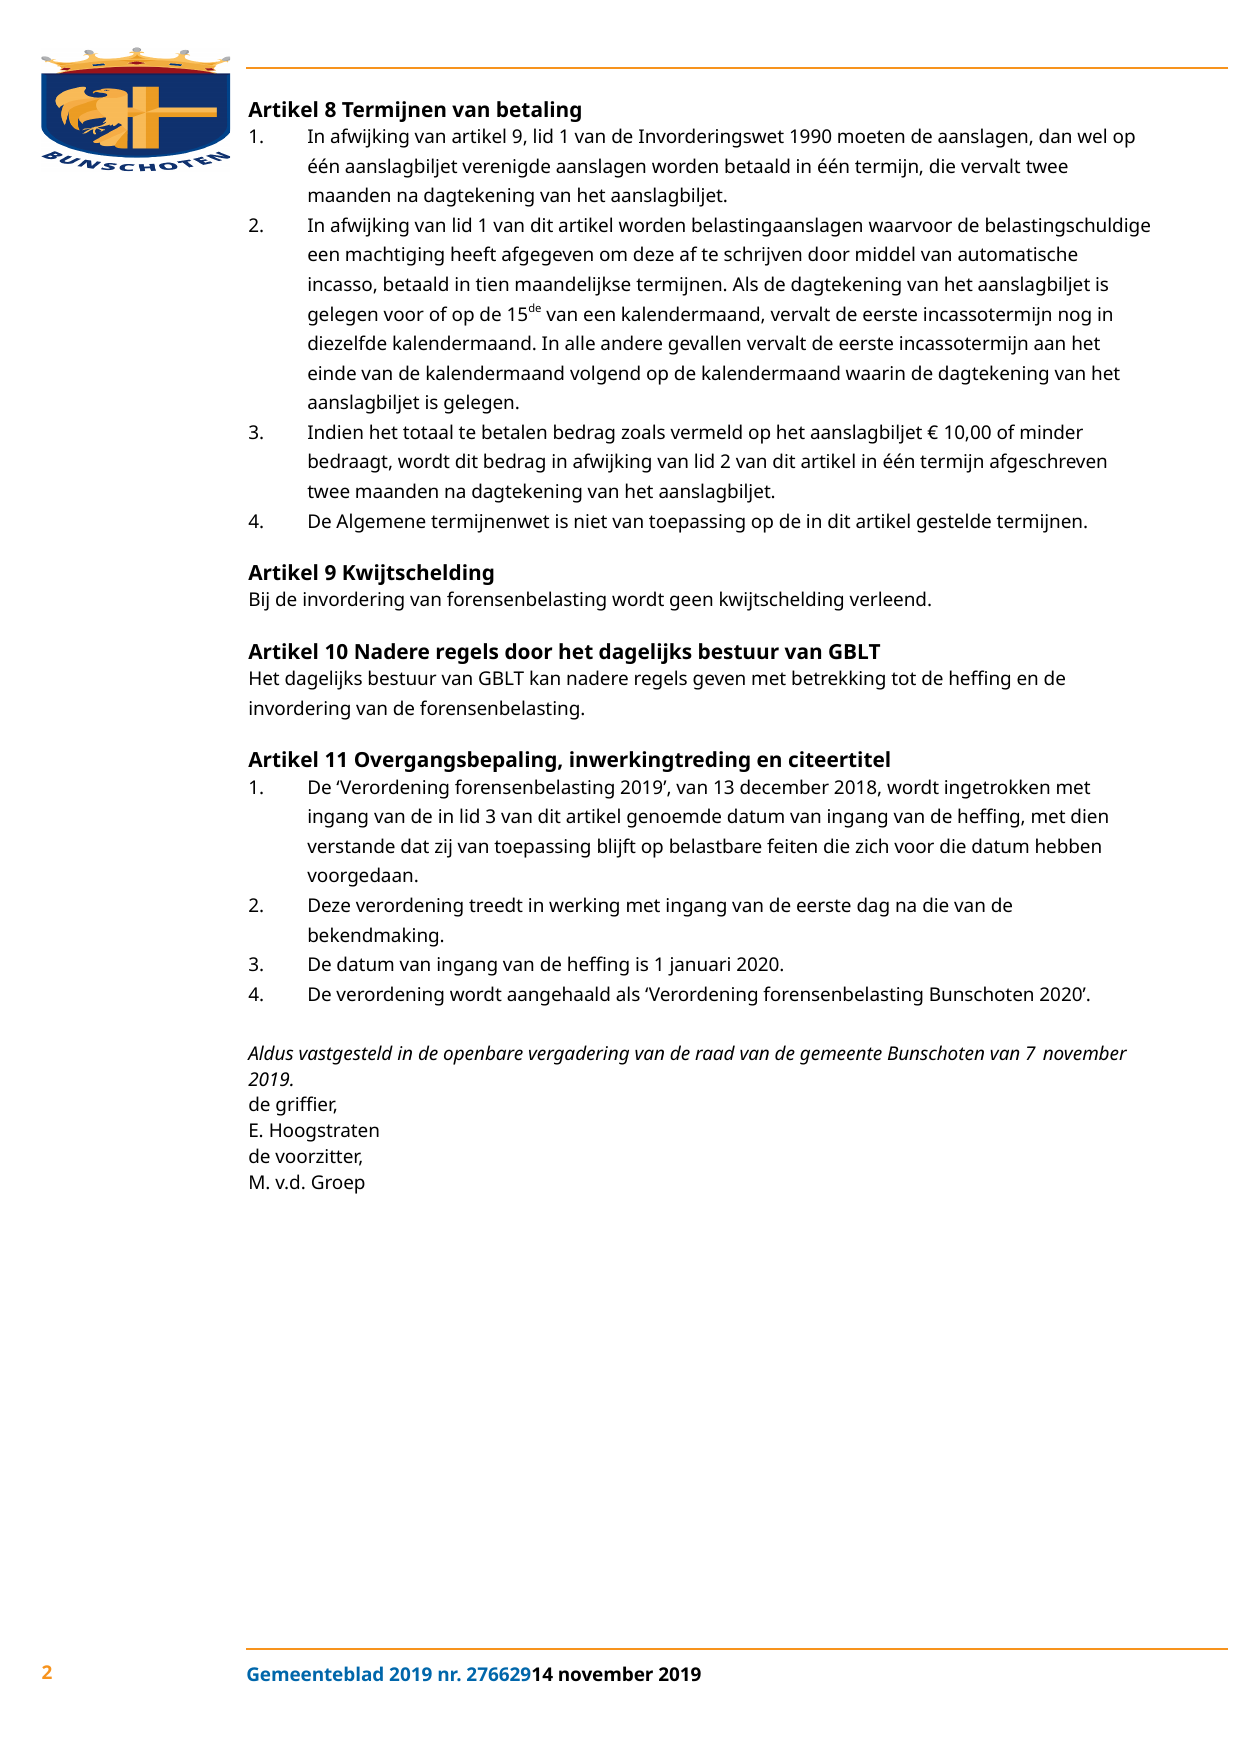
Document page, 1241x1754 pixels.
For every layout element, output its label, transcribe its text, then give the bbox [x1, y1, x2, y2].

list Indien het totaal te betalen bedrag zoals vermeld op het aanslagbiljet € 10,00 of minder bedraagt, wordt dit bedrag in afwijking van lid 2 van dit artikel in één termijn afgeschreven twee maanden na dagtekening van het aanslagbiljet. [248, 419, 1152, 504]
text Bij de invordering van forensenbelasting wordt geen kwijtschelding verleend. [248, 587, 1152, 612]
text de voorzitter, [248, 1143, 1152, 1169]
list In afwijking van lid 1 van dit artikel worden belastingaanslagen waarvoor de belastingschuldige een machtiging heeft afgegeven om deze af te schrijven door middel van automatische incasso, betaald in tien maandelijkse termijnen. Als de dagtekening van het aanslagbiljet is gelegen voor of op de 15de van een kalendermaand, vervalt de eerste incassotermijn nog in diezelfde kalendermaand. In alle andere gevallen vervalt de eerste incassotermijn aan het einde van de kalendermaand volgend op de kalendermaand waarin de dagtekening van het aanslagbiljet is gelegen. [248, 212, 1152, 415]
text de griffier, [248, 1092, 1152, 1117]
text Artikel 11 Overgangsbepaling, inwerkingtreding en citeertitel [248, 746, 1152, 774]
text M. v.d. Groep [248, 1169, 1152, 1194]
text Artikel 10 Nadere regels door het dagelijks bestuur van GBLT [248, 637, 1152, 666]
list In afwijking van artikel 9, lid 1 van de Invorderingswet 1990 moeten de aanslagen, dan wel op één aanslagbiljet verenigde aanslagen worden betaald in één termijn, die vervalt twee maanden na dagtekening van het aanslagbiljet. [248, 123, 1152, 208]
list De ‘Verordening forensenbelasting 2019’, van 13 december 2018, wordt ingetrokken met ingang van de in lid 3 van dit artikel genoemde datum van ingang van de heffing, met dien verstande dat zij van toepassing blijft op belastbare feiten die zich voor die datum hebben voorgedaan. [248, 774, 1152, 888]
list De verordening wordt aangehaald als ‘Verordening forensenbelasting Bunschoten 2020’. [248, 981, 1152, 1007]
list De Algemene termijnenwet is niet van toepassing op de in dit artikel gestelde termijnen. [248, 508, 1152, 533]
text Aldus vastgesteld in de openbare vergadering van de raad van de gemeente Bunschoten van 7 november 2019. [248, 1040, 1152, 1092]
text Het dagelijks bestuur van GBLT kan nadere regels geven met betrekking tot de heffing en de invordering van de forensenbelasting. [248, 666, 1152, 721]
list Deze verordening treedt in werking met ingang van de eerste dag na die van de bekendmaking. [248, 892, 1152, 948]
text E. Hoogstraten [248, 1117, 1152, 1143]
text Artikel 8 Termijnen van betaling [248, 95, 1152, 123]
text Artikel 9 Kwijtschelding [248, 558, 1152, 587]
picture [41, 47, 231, 172]
list De datum van ingang van de heffing is 1 januari 2020. [248, 951, 1152, 977]
